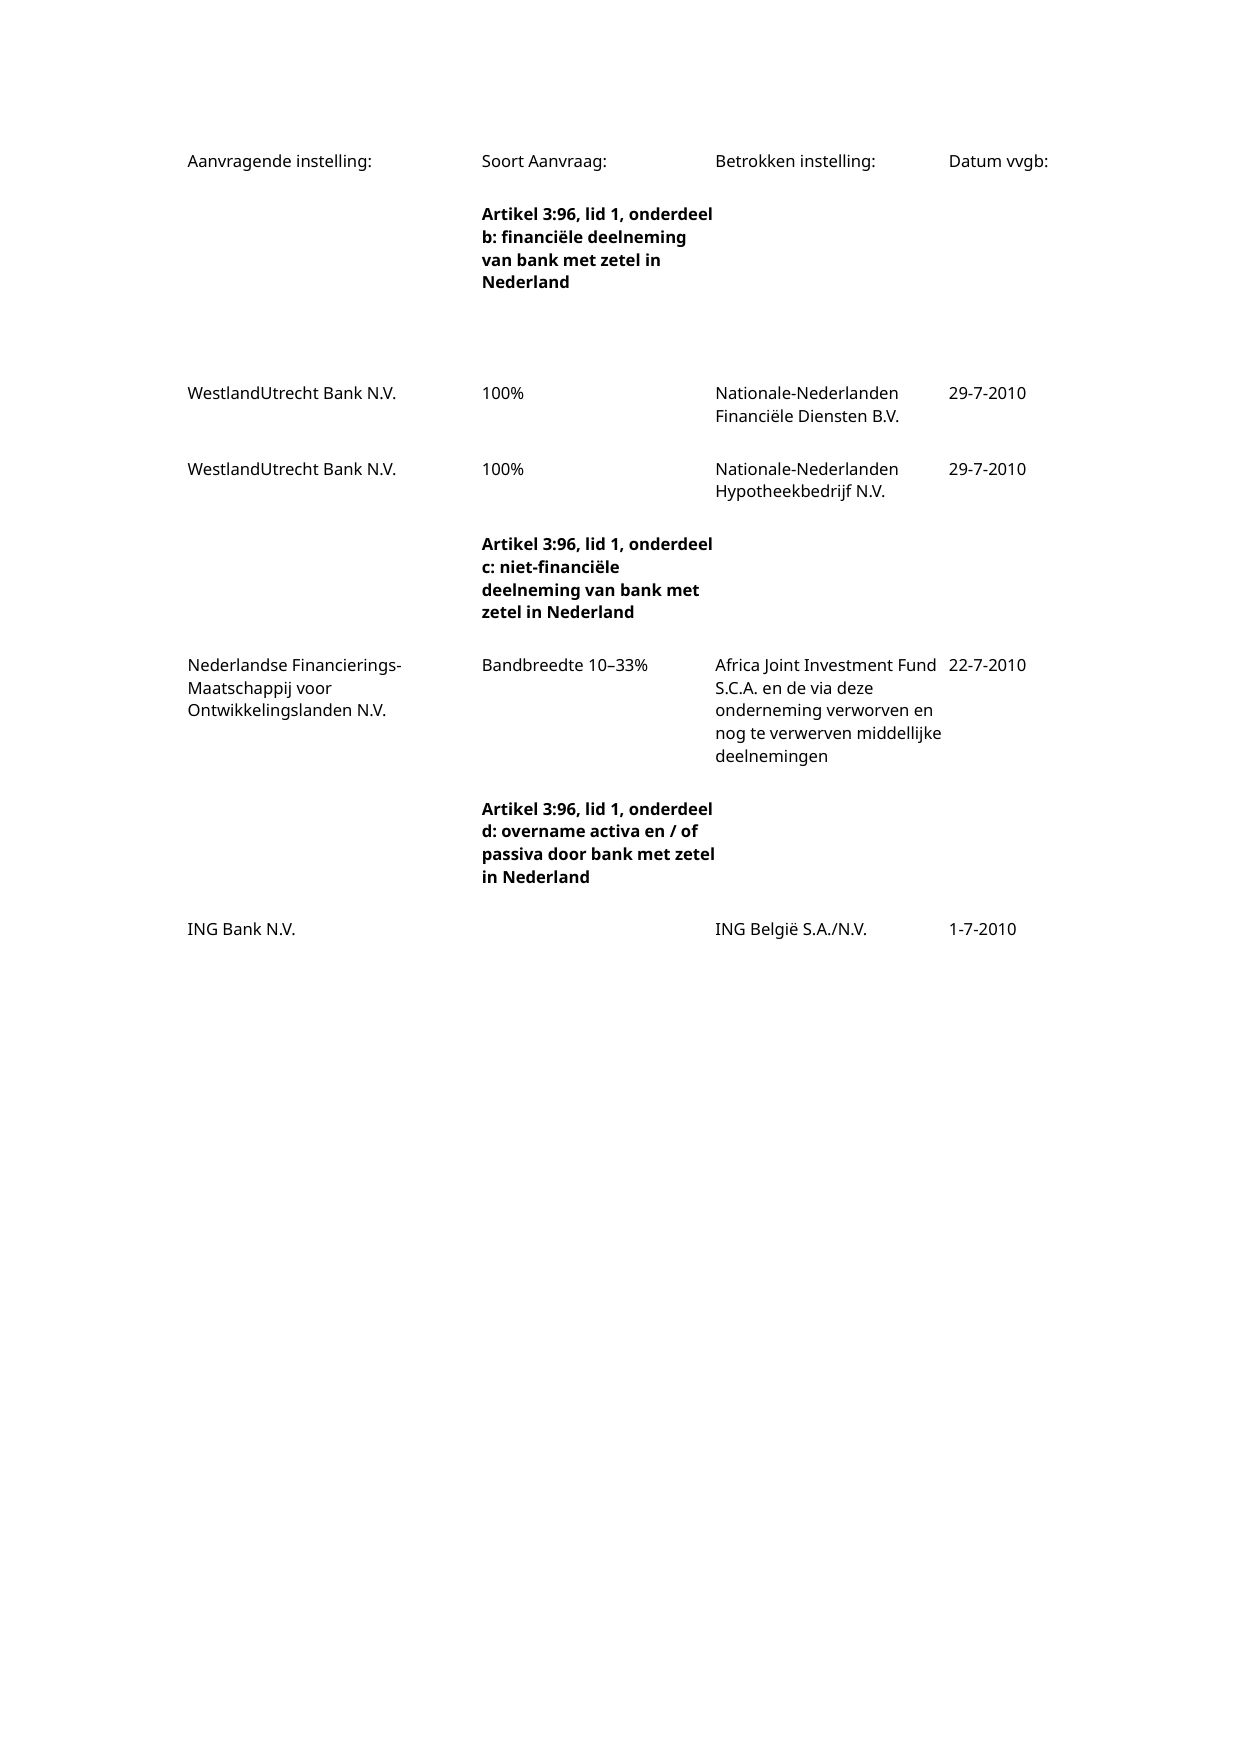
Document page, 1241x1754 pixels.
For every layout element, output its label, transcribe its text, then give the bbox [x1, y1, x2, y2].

table_cell WestlandUtrecht Bank N.V. [188, 458, 482, 533]
table_header Aanvragende instelling: [188, 150, 482, 203]
table_cell ING Bank N.V. [188, 918, 482, 976]
table_cell Nationale-Nederlanden Hypotheekbedrijf N.V. [715, 458, 949, 533]
table_cell Artikel 3:96, lid 1, onderdeel c: niet-financiële deelneming van bank met zetel in Nederland [482, 533, 715, 654]
table_header Soort Aanvraag: [482, 150, 715, 203]
table_cell 29-7-2010 [949, 458, 1053, 533]
table_cell [949, 533, 1053, 654]
table_cell [482, 324, 715, 382]
table_cell [949, 324, 1053, 382]
table_cell Africa Joint Investment Fund S.C.A. en de via deze onderneming verworven en nog te verwerven middellijke deelnemingen [715, 654, 949, 797]
table_cell 100% [482, 458, 715, 533]
table_cell [188, 797, 482, 918]
table_cell [188, 324, 482, 382]
table_cell [715, 533, 949, 654]
table_cell [482, 918, 715, 976]
table_cell Artikel 3:96, lid 1, onderdeel d: overname activa en / of passiva door bank met zetel in Nederland [482, 797, 715, 918]
table_cell 22-7-2010 [949, 654, 1053, 797]
table_cell [949, 203, 1053, 323]
table_header Betrokken instelling: [715, 150, 949, 203]
table_cell [188, 533, 482, 654]
table_cell 29-7-2010 [949, 382, 1053, 457]
table_cell [715, 797, 949, 918]
table_cell 1-7-2010 [949, 918, 1053, 976]
table_cell ING België S.A./N.V. [715, 918, 949, 976]
table_cell WestlandUtrecht Bank N.V. [188, 382, 482, 457]
table_cell [715, 324, 949, 382]
table_cell Nederlandse Financierings-Maatschappij voor Ontwikkelingslanden N.V. [188, 654, 482, 797]
table_cell [188, 203, 482, 323]
table_cell Bandbreedte 10–33% [482, 654, 715, 797]
table_cell Artikel 3:96, lid 1, onderdeel b: financiële deelneming van bank met zetel in Nederland [482, 203, 715, 323]
table_header Datum vvgb: [949, 150, 1053, 203]
table_cell Nationale-Nederlanden Financiële Diensten B.V. [715, 382, 949, 457]
table_cell 100% [482, 382, 715, 457]
table_cell [715, 203, 949, 323]
table_cell [949, 797, 1053, 918]
